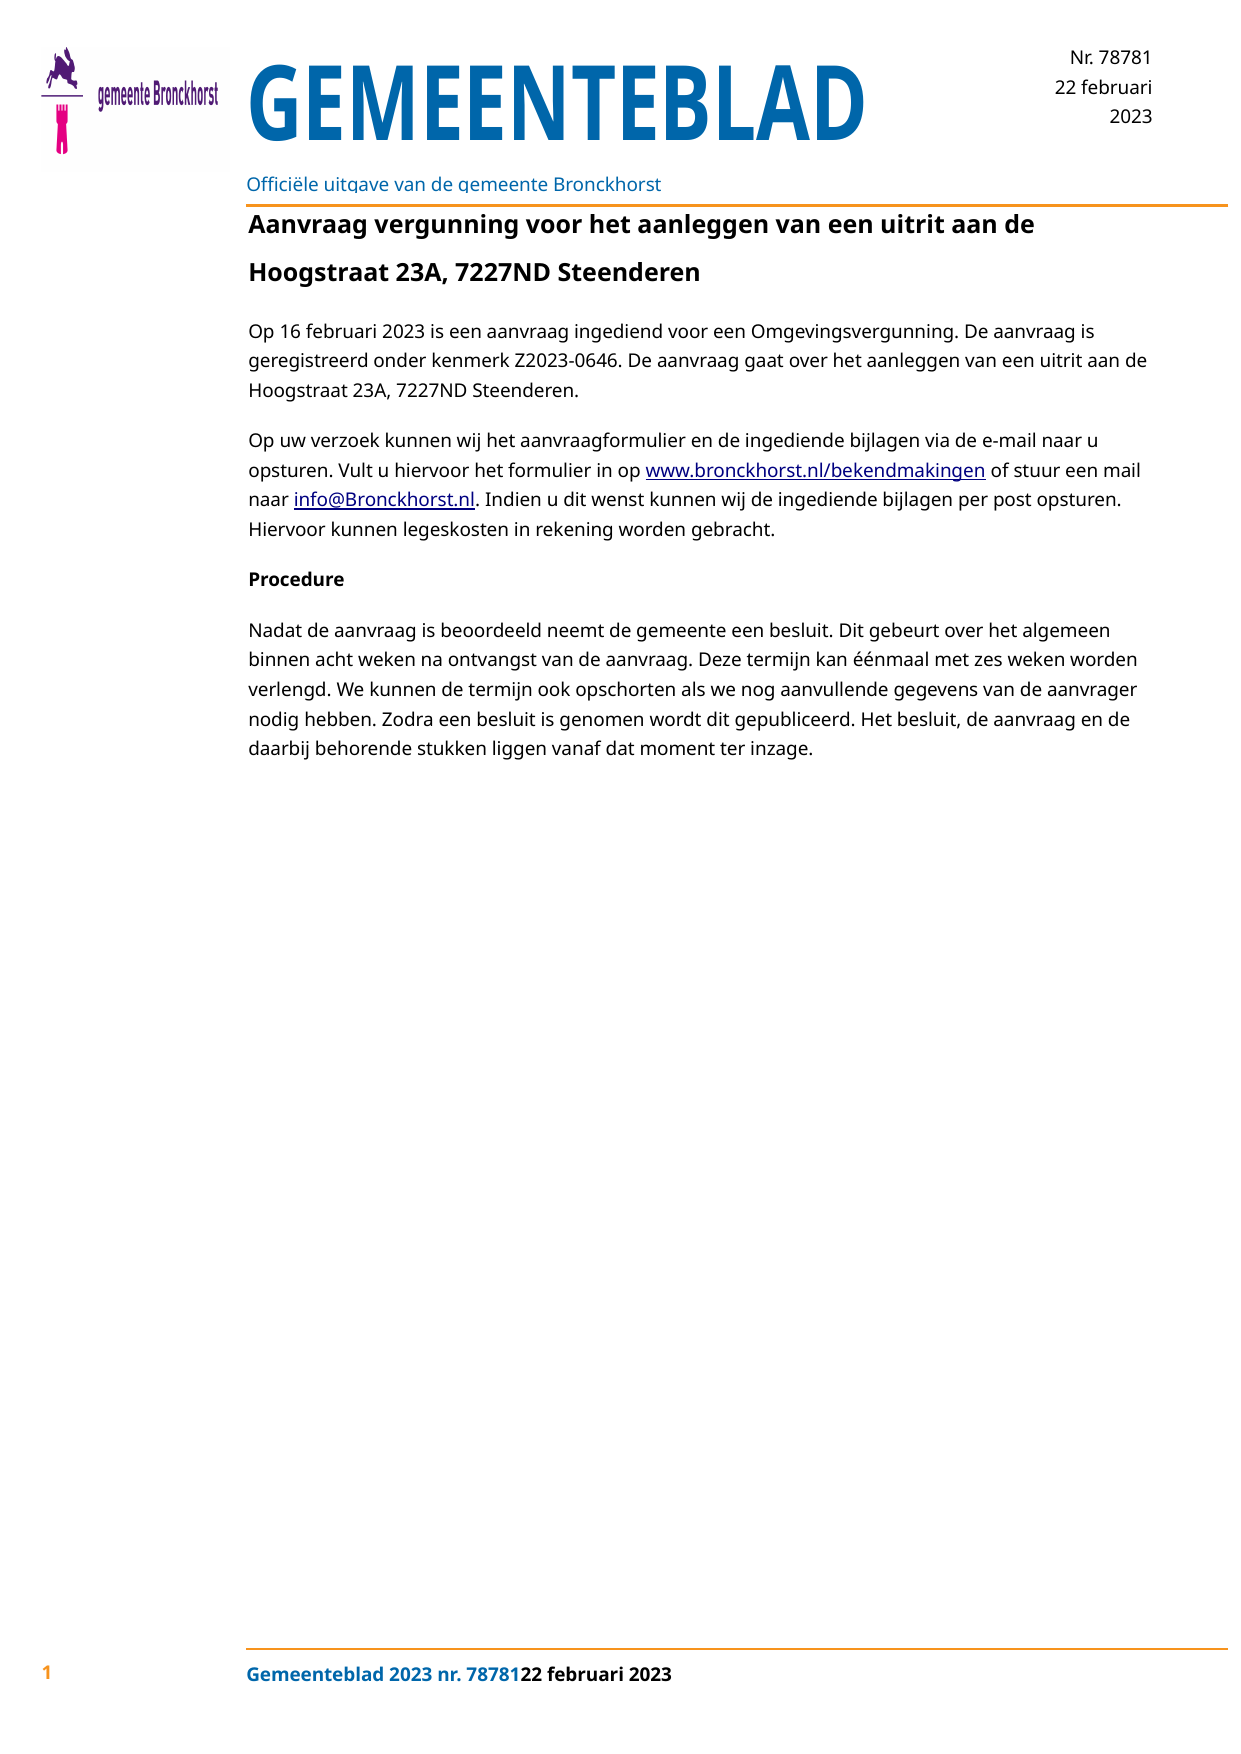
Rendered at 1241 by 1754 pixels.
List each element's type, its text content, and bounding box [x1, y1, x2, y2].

text Op uw verzoek kunnen wij het aanvraagformulier en de ingediende bijlagen via de e-mail naar u opsturen. Vult u hiervoor het formulier in op www.bronckhorst.nl/bekendmakingen of stuur een mail naar info@Bronckhorst.nl. Indien u dit wenst kunnen wij de ingediende bijlagen per post opsturen. Hiervoor kunnen legeskosten in rekening worden gebracht. [248, 427, 1152, 542]
text Procedure [248, 567, 1152, 592]
text Op 16 februari 2023 is een aanvraag ingediend voor een Omgevingsvergunning. De aanvraag is geregistreerd onder kenmerk Z2023-0646. De aanvraag gaat over het aanleggen van een uitrit aan de Hoogstraat 23A, 7227ND Steenderen. [248, 318, 1152, 403]
text Nadat de aanvraag is beoordeeld neemt de gemeente een besluit. Dit gebeurt over het algemeen binnen acht weken na ontvangst van de aanvraag. Deze termijn kan éénmaal met zes weken worden verlengd. We kunnen de termijn ook opschorten als we nog aanvullende gegevens van de aanvrager nodig hebben. Zodra een besluit is genomen wordt dit gepubliceerd. Het besluit, de aanvraag en de daarbij behorende stukken liggen vanaf dat moment ter inzage. [248, 617, 1152, 761]
text Aanvraag vergunning voor het aanleggen van een uitrit aan de Hoogstraat 23A, 7227ND Steenderen [248, 207, 1152, 288]
picture [41, 47, 231, 172]
